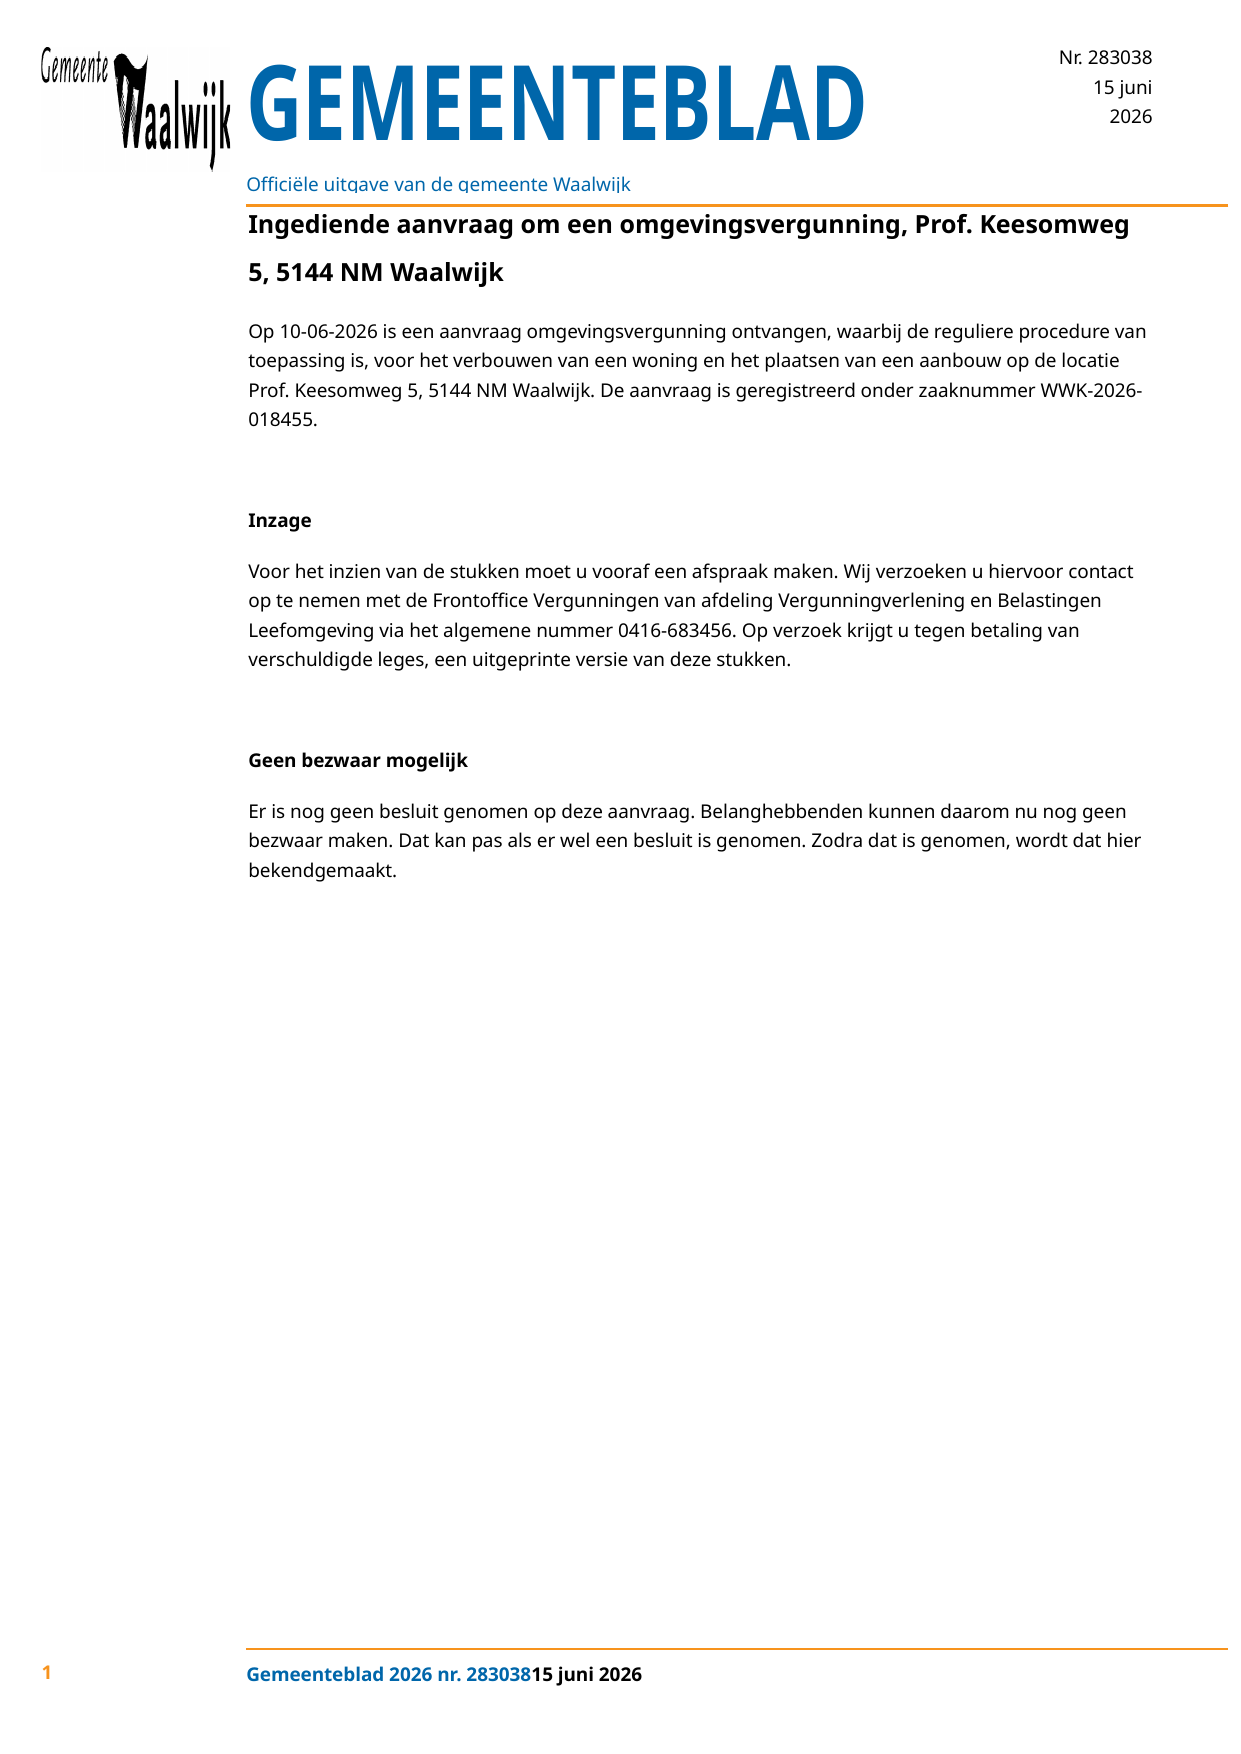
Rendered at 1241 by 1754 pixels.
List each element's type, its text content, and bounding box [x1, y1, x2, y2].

text Voor het inzien van de stukken moet u vooraf een afspraak maken. Wij verzoeken u hiervoor contact op te nemen met de Frontoffice Vergunningen van afdeling Vergunningverlening en Belastingen Leefomgeving via het algemene nummer 0416-683456. Op verzoek krijgt u tegen betaling van verschuldigde leges, een uitgeprinte versie van deze stukken. [248, 558, 1152, 672]
text Ingediende aanvraag om een omgevingsvergunning, Prof. Keesomweg 5, 5144 NM Waalwijk [248, 207, 1152, 288]
picture [41, 47, 231, 172]
text Er is nog geen besluit genomen op deze aanvraag. Belanghebbenden kunnen daarom nu nog geen bezwaar maken. Dat kan pas als er wel een besluit is genomen. Zodra dat is genomen, wordt dat hier bekendgemaakt. [248, 798, 1152, 883]
text Op 10-06-2026 is een aanvraag omgevingsvergunning ontvangen, waarbij de reguliere procedure van toepassing is, voor het verbouwen van een woning en het plaatsen van een aanbouw op de locatie Prof. Keesomweg 5, 5144 NM Waalwijk. De aanvraag is geregistreerd onder zaaknummer WWK-2026-018455. [248, 318, 1152, 432]
text Geen bezwaar mogelijk [248, 747, 1152, 773]
text Inzage [248, 507, 1152, 533]
